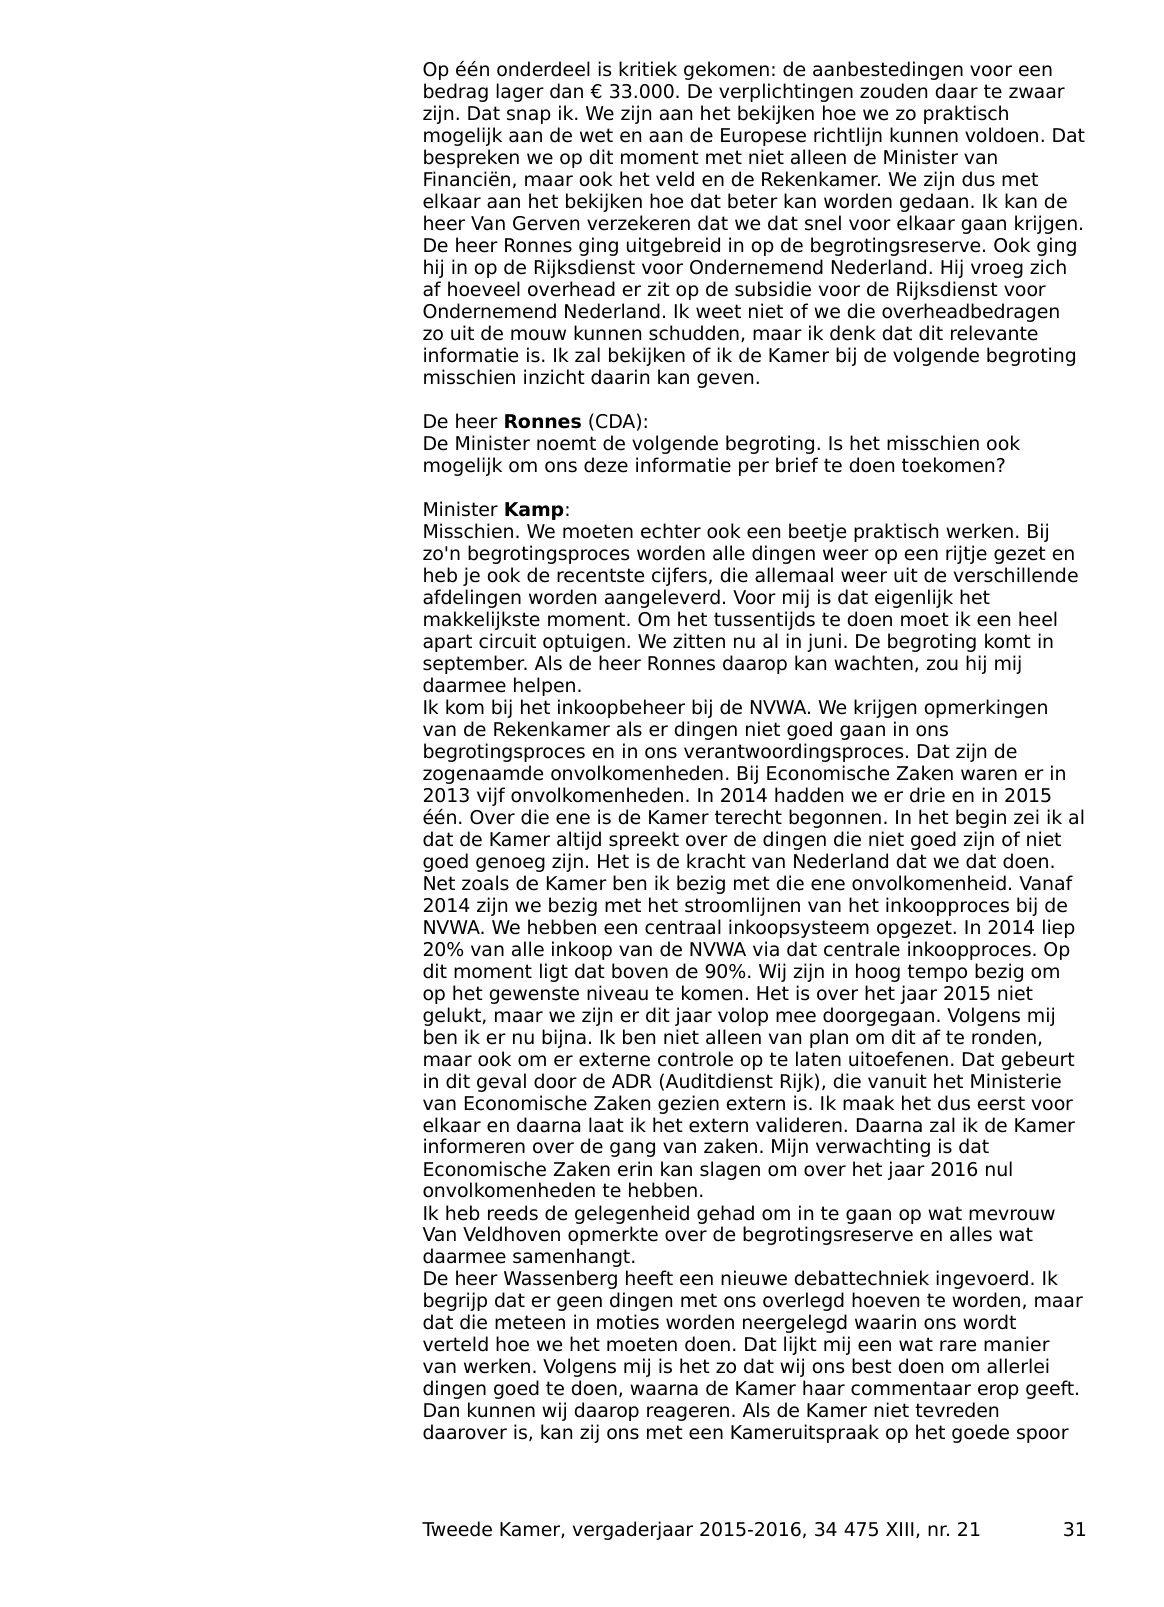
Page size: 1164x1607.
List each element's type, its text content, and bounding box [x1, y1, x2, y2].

text De Minister noemt de volgende begroting. Is het misschien ook mogelijk om ons deze informatie per brief te doen toekomen? [422, 433, 1087, 477]
text Op één onderdeel is kritiek gekomen: de aanbestedingen voor een bedrag lager dan € 33.000. De verplichtingen zouden daar te zwaar zijn. Dat snap ik. We zijn aan het bekijken hoe we zo praktisch mogelijk aan de wet en aan de Europese richtlijn kunnen voldoen. Dat bespreken we op dit moment met niet alleen de Minister van Financiën, maar ook het veld en de Rekenkamer. We zijn dus met elkaar aan het bekijken hoe dat beter kan worden gedaan. Ik kan de heer Van Gerven verzekeren dat we dat snel voor elkaar gaan krijgen. [422, 59, 1087, 235]
text De heer Ronnes ging uitgebreid in op de begrotingsreserve. Ook ging hij in op de Rijksdienst voor Ondernemend Nederland. Hij vroeg zich af hoeveel overhead er zit op de subsidie voor de Rijksdienst voor Ondernemend Nederland. Ik weet niet of we die overheadbedragen zo uit de mouw kunnen schudden, maar ik denk dat dit relevante informatie is. Ik zal bekijken of ik de Kamer bij de volgende begroting misschien inzicht daarin kan geven. [422, 235, 1087, 389]
text Minister Kamp: [422, 499, 1087, 521]
text De heer Wassenberg heeft een nieuwe debattechniek ingevoerd. Ik begrijp dat er geen dingen met ons overlegd hoeven te worden, maar dat die meteen in moties worden neergelegd waarin ons wordt verteld hoe we het moeten doen. Dat lijkt mij een wat rare manier van werken. Volgens mij is het zo dat wij ons best doen om allerlei dingen goed te doen, waarna de Kamer haar commentaar erop geeft. Dan kunnen wij daarop reageren. Als de Kamer niet tevreden daarover is, kan zij ons met een Kameruitspraak op het goede spoor [422, 1268, 1087, 1444]
text Ik heb reeds de gelegenheid gehad om in te gaan op wat mevrouw Van Veldhoven opmerkte over de begrotingsreserve en alles wat daarmee samenhangt. [422, 1202, 1087, 1268]
text Ik kom bij het inkoopbeheer bij de NVWA. We krijgen opmerkingen van de Rekenkamer als er dingen niet goed gaan in ons begrotingsproces en in ons verantwoordingsproces. Dat zijn de zogenaamde onvolkomenheden. Bij Economische Zaken waren er in 2013 vijf onvolkomenheden. In 2014 hadden we er drie en in 2015 één. Over die ene is de Kamer terecht begonnen. In het begin zei ik al dat de Kamer altijd spreekt over de dingen die niet goed zijn of niet goed genoeg zijn. Het is de kracht van Nederland dat we dat doen. Net zoals de Kamer ben ik bezig met die ene onvolkomenheid. Vanaf 2014 zijn we bezig met het stroomlijnen van het inkoopproces bij de NVWA. We hebben een centraal inkoopsysteem opgezet. In 2014 liep 20% van alle inkoop van de NVWA via dat centrale inkoopproces. Op dit moment ligt dat boven de 90%. Wij zijn in hoog tempo bezig om op het gewenste niveau te komen. Het is over het jaar 2015 niet gelukt, maar we zijn er dit jaar volop mee doorgegaan. Volgens mij ben ik er nu bijna. Ik ben niet alleen van plan om dit af te ronden, maar ook om er externe controle op te laten uitoefenen. Dat gebeurt in dit geval door de ADR (Auditdienst Rijk), die vanuit het Ministerie van Economische Zaken gezien extern is. Ik maak het dus eerst voor elkaar en daarna laat ik het extern valideren. Daarna zal ik de Kamer informeren over de gang van zaken. Mijn verwachting is dat Economische Zaken erin kan slagen om over het jaar 2016 nul onvolkomenheden te hebben. [422, 697, 1087, 1202]
text De heer Ronnes (CDA): [422, 411, 1087, 433]
text Misschien. We moeten echter ook een beetje praktisch werken. Bij zo'n begrotingsproces worden alle dingen weer op een rijtje gezet en heb je ook de recentste cijfers, die allemaal weer uit de verschillende afdelingen worden aangeleverd. Voor mij is dat eigenlijk het makkelijkste moment. Om het tussentijds te doen moet ik een heel apart circuit optuigen. We zitten nu al in juni. De begroting komt in september. Als de heer Ronnes daarop kan wachten, zou hij mij daarmee helpen. [422, 521, 1087, 697]
